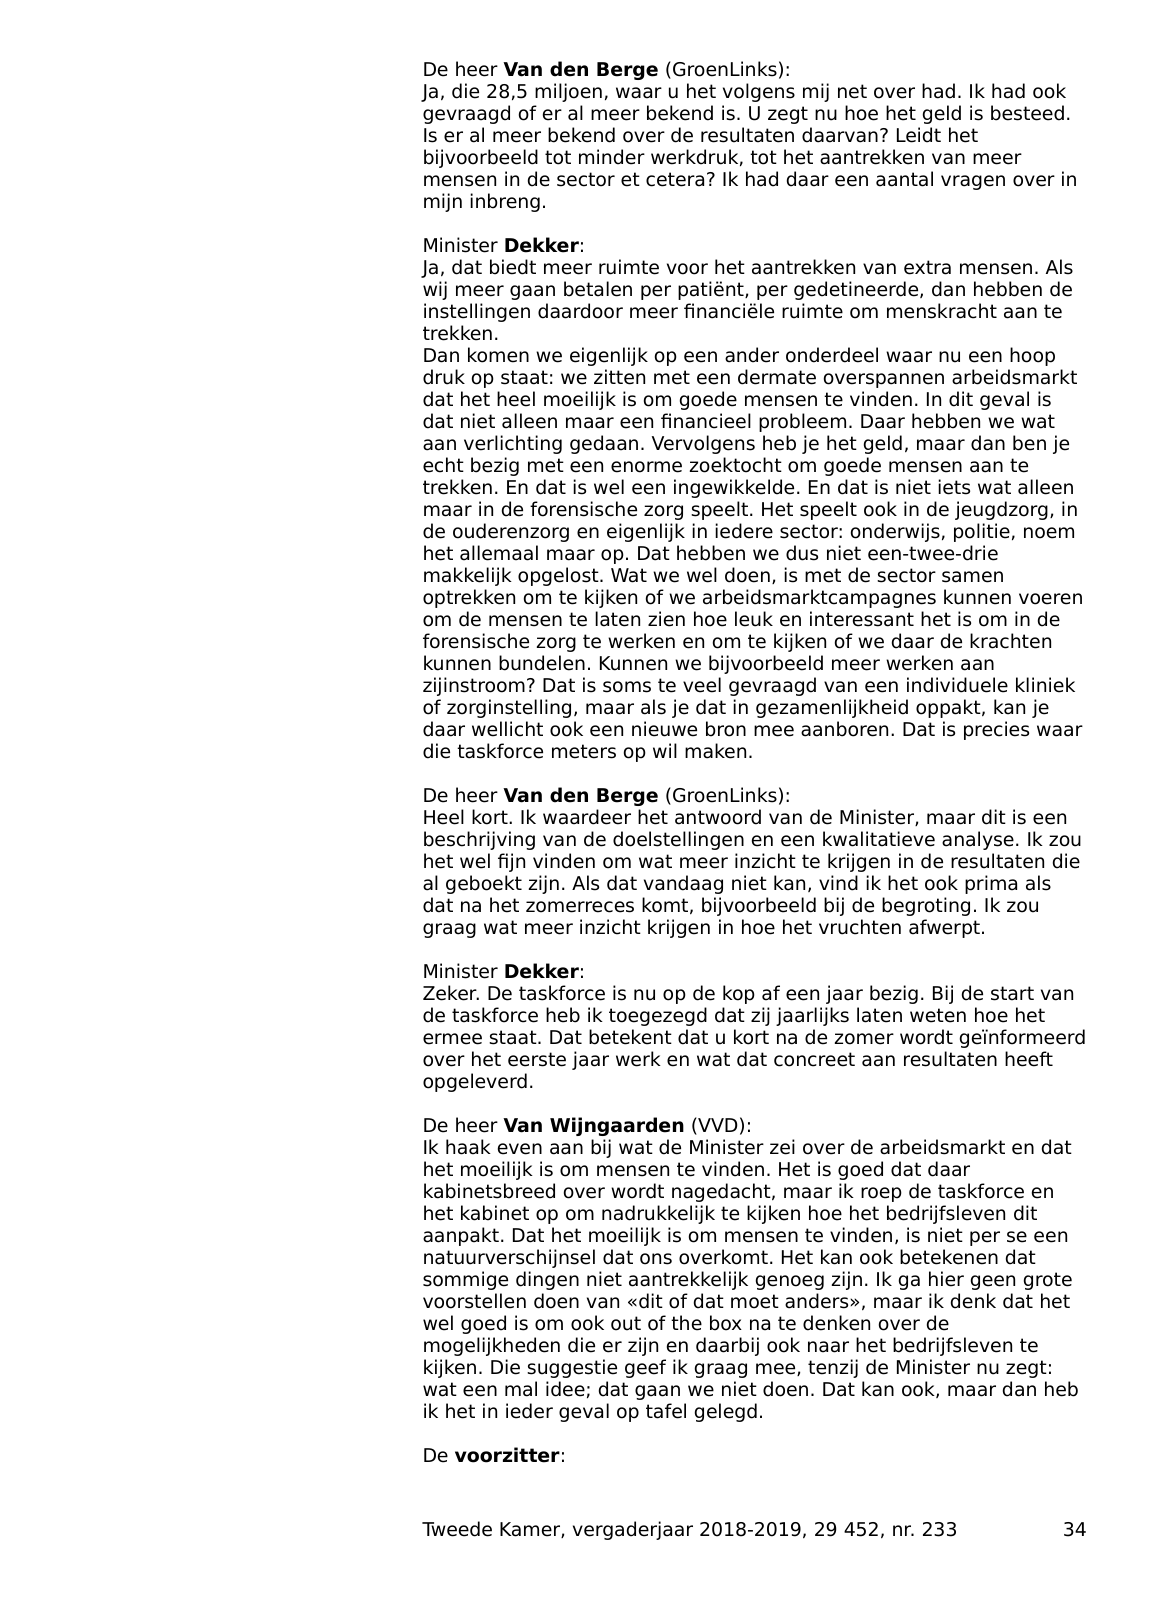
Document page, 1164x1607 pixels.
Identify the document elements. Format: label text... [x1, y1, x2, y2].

text Minister Dekker: [422, 235, 1087, 257]
text Heel kort. Ik waardeer het antwoord van de Minister, maar dit is een beschrijving van de doelstellingen en een kwalitatieve analyse. Ik zou het wel fijn vinden om wat meer inzicht te krijgen in de resultaten die al geboekt zijn. Als dat vandaag niet kan, vind ik het ook prima als dat na het zomerreces komt, bijvoorbeeld bij de begroting. Ik zou graag wat meer inzicht krijgen in hoe het vruchten afwerpt. [422, 807, 1087, 939]
text De heer Van den Berge (GroenLinks): [422, 785, 1087, 807]
text Ik haak even aan bij wat de Minister zei over de arbeidsmarkt en dat het moeilijk is om mensen te vinden. Het is goed dat daar kabinetsbreed over wordt nagedacht, maar ik roep de taskforce en het kabinet op om nadrukkelijk te kijken hoe het bedrijfsleven dit aanpakt. Dat het moeilijk is om mensen te vinden, is niet per se een natuurverschijnsel dat ons overkomt. Het kan ook betekenen dat sommige dingen niet aantrekkelijk genoeg zijn. Ik ga hier geen grote voorstellen doen van «dit of dat moet anders», maar ik denk dat het wel goed is om ook out of the box na te denken over de mogelijkheden die er zijn en daarbij ook naar het bedrijfsleven te kijken. Die suggestie geef ik graag mee, tenzij de Minister nu zegt: wat een mal idee; dat gaan we niet doen. Dat kan ook, maar dan heb ik het in ieder geval op tafel gelegd. [422, 1137, 1087, 1423]
text De voorzitter: [422, 1445, 1087, 1467]
text Ja, dat biedt meer ruimte voor het aantrekken van extra mensen. Als wij meer gaan betalen per patiënt, per gedetineerde, dan hebben de instellingen daardoor meer financiële ruimte om menskracht aan te trekken. [422, 257, 1087, 345]
text De heer Van den Berge (GroenLinks): [422, 59, 1087, 81]
text Dan komen we eigenlijk op een ander onderdeel waar nu een hoop druk op staat: we zitten met een dermate overspannen arbeidsmarkt dat het heel moeilijk is om goede mensen te vinden. In dit geval is dat niet alleen maar een financieel probleem. Daar hebben we wat aan verlichting gedaan. Vervolgens heb je het geld, maar dan ben je echt bezig met een enorme zoektocht om goede mensen aan te trekken. En dat is wel een ingewikkelde. En dat is niet iets wat alleen maar in de forensische zorg speelt. Het speelt ook in de jeugdzorg, in de ouderenzorg en eigenlijk in iedere sector: onderwijs, politie, noem het allemaal maar op. Dat hebben we dus niet een-twee-drie makkelijk opgelost. Wat we wel doen, is met de sector samen optrekken om te kijken of we arbeidsmarktcampagnes kunnen voeren om de mensen te laten zien hoe leuk en interessant het is om in de forensische zorg te werken en om te kijken of we daar de krachten kunnen bundelen. Kunnen we bijvoorbeeld meer werken aan zijinstroom? Dat is soms te veel gevraagd van een individuele kliniek of zorginstelling, maar als je dat in gezamenlijkheid oppakt, kan je daar wellicht ook een nieuwe bron mee aanboren. Dat is precies waar die taskforce meters op wil maken. [422, 345, 1087, 763]
text De heer Van Wijngaarden (VVD): [422, 1115, 1087, 1137]
text Minister Dekker: [422, 961, 1087, 983]
text Zeker. De taskforce is nu op de kop af een jaar bezig. Bij de start van de taskforce heb ik toegezegd dat zij jaarlijks laten weten hoe het ermee staat. Dat betekent dat u kort na de zomer wordt geïnformeerd over het eerste jaar werk en wat dat concreet aan resultaten heeft opgeleverd. [422, 983, 1087, 1093]
text Ja, die 28,5 miljoen, waar u het volgens mij net over had. Ik had ook gevraagd of er al meer bekend is. U zegt nu hoe het geld is besteed. Is er al meer bekend over de resultaten daarvan? Leidt het bijvoorbeeld tot minder werkdruk, tot het aantrekken van meer mensen in de sector et cetera? Ik had daar een aantal vragen over in mijn inbreng. [422, 81, 1087, 213]
